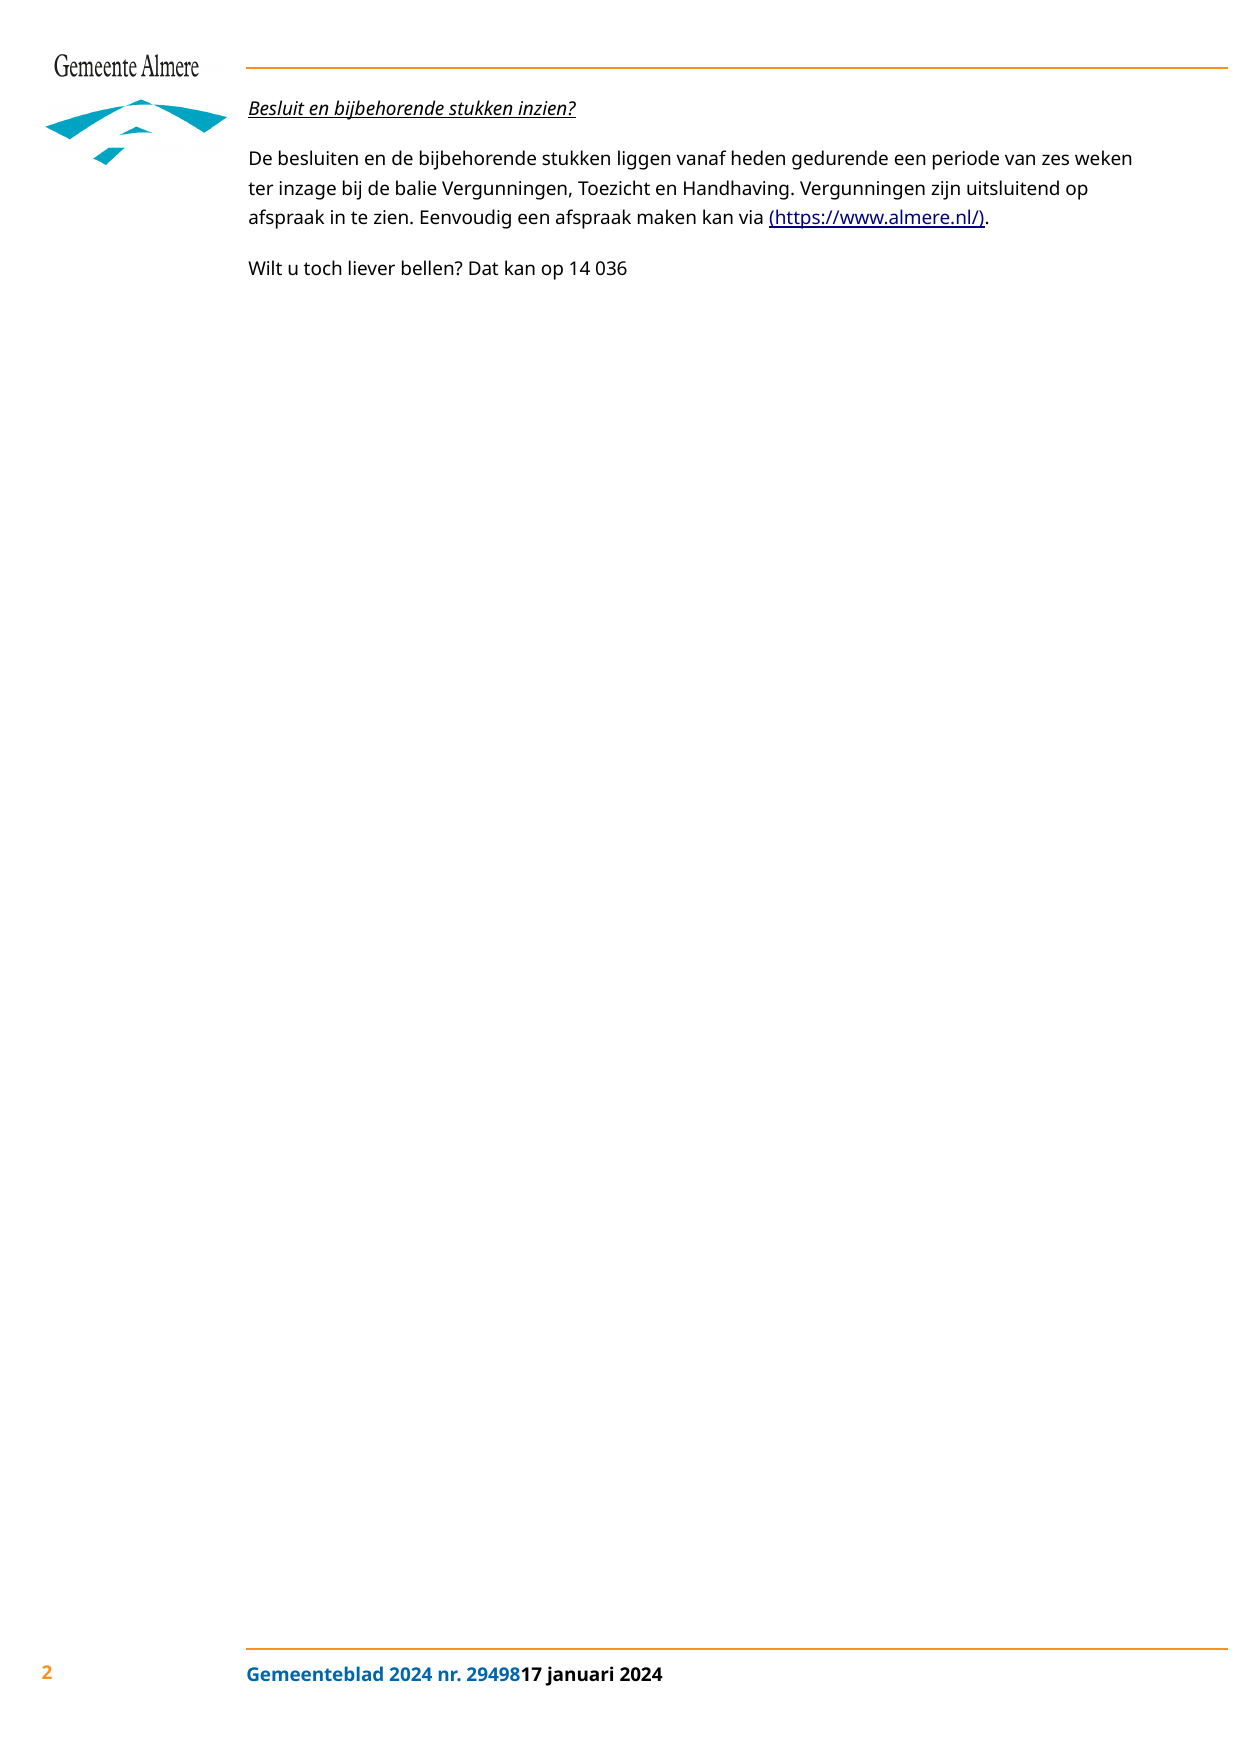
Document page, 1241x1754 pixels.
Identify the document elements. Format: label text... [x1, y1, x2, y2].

text Besluit en bijbehorende stukken inzien? [248, 95, 1152, 121]
picture [41, 47, 231, 172]
text Wilt u toch liever bellen? Dat kan op 14 036 [248, 255, 1152, 281]
text De besluiten en de bijbehorende stukken liggen vanaf heden gedurende een periode van zes weken ter inzage bij de balie Vergunningen, Toezicht en Handhaving. Vergunningen zijn uitsluitend op afspraak in te zien. Eenvoudig een afspraak maken kan via (https://www.almere.nl/). [248, 145, 1152, 230]
